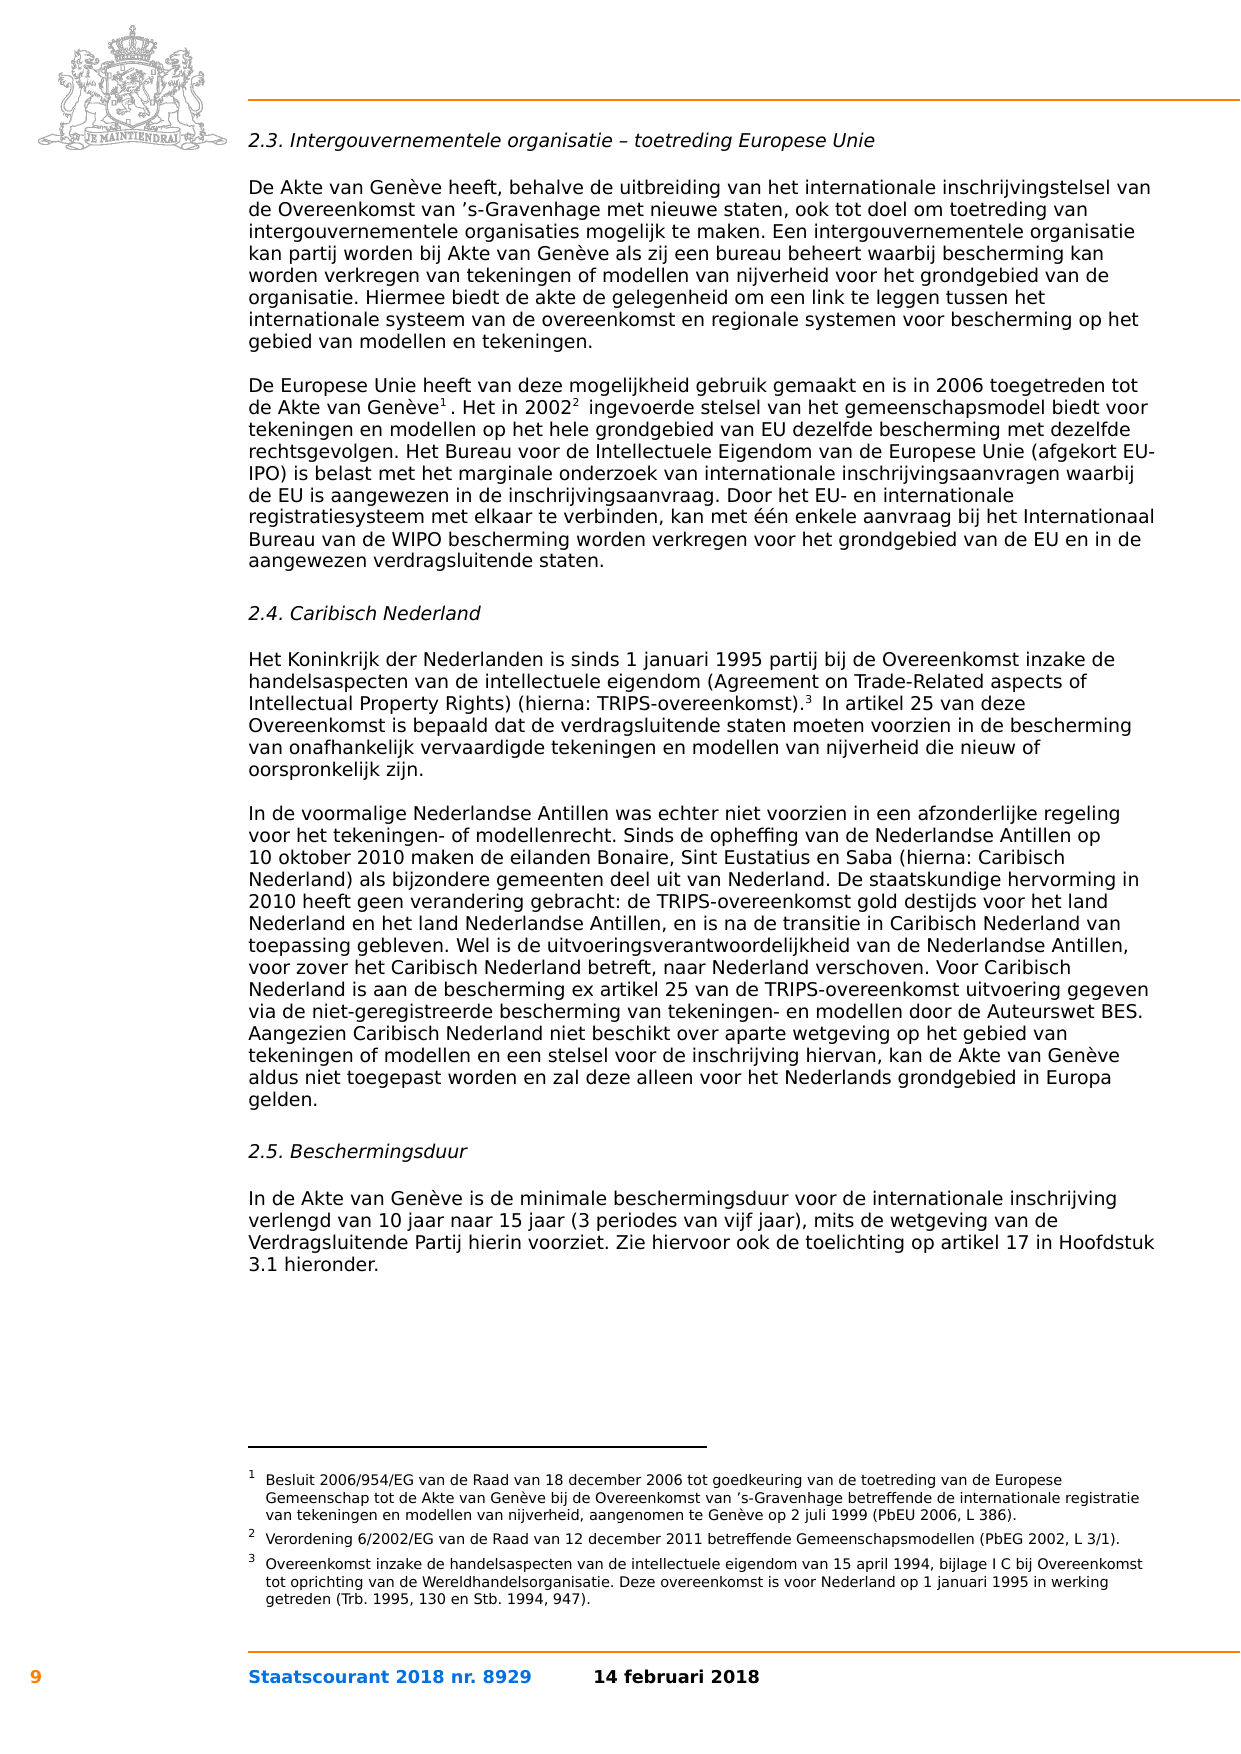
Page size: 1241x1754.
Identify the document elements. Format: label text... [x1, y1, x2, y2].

text Overeenkomst inzake de handelsaspecten van de intellectuele eigendom van 15 april 1994, bijlage I C bij Overeenkomst tot oprichting van de Wereldhandelsorganisatie. Deze overeenkomst is voor Nederland op 1 januari 1995 in werking getreden (Trb. 1995, 130 en Stb. 1994, 947). [248, 1552, 1163, 1608]
text De Akte van Genève heeft, behalve de uitbreiding van het internationale inschrijvingstelsel van de Overeenkomst van ’s-Gravenhage met nieuwe staten, ook tot doel om toetreding van intergouvernementele organisaties mogelijk te maken. Een intergouvernementele organisatie kan partij worden bij Akte van Genève als zij een bureau beheert waarbij bescherming kan worden verkregen van tekeningen of modellen van nijverheid voor het grondgebied van de organisatie. Hiermee biedt de akte de gelegenheid om een link te leggen tussen het internationale systeem van de overeenkomst en regionale systemen voor bescherming op het gebied van modellen en tekeningen. [248, 177, 1163, 353]
subtitle 2.5. Beschermingsduur [248, 1141, 1163, 1163]
subtitle 2.4. Caribisch Nederland [248, 602, 1163, 624]
subtitle 2.3. Intergouvernementele organisatie – toetreding Europese Unie [248, 130, 1163, 152]
text Het Koninkrijk der Nederlanden is sinds 1 januari 1995 partij bij de Overeenkomst inzake de handelsaspecten van de intellectuele eigendom (Agreement on Trade-Related aspects of Intellectual Property Rights) (hierna: TRIPS-overeenkomst). In artikel 25 van deze Overeenkomst is bepaald dat de verdragsluitende staten moeten voorzien in de bescherming van onafhankelijk vervaardigde tekeningen en modellen van nijverheid die nieuw of oorspronkelijk zijn. [248, 649, 1163, 781]
picture [38, 25, 227, 150]
text Verordening 6/2002/EG van de Raad van 12 december 2011 betreffende Gemeenschapsmodellen (PbEG 2002, L 3/1). [248, 1527, 1163, 1549]
text In de voormalige Nederlandse Antillen was echter niet voorzien in een afzonderlijke regeling voor het tekeningen- of modellenrecht. Sinds de opheffing van de Nederlandse Antillen op 10 oktober 2010 maken de eilanden Bonaire, Sint Eustatius en Saba (hierna: Caribisch Nederland) als bijzondere gemeenten deel uit van Nederland. De staatskundige hervorming in 2010 heeft geen verandering gebracht: de TRIPS-overeenkomst gold destijds voor het land Nederland en het land Nederlandse Antillen, en is na de transitie in Caribisch Nederland van toepassing gebleven. Wel is de uitvoeringsverantwoordelijkheid van de Nederlandse Antillen, voor zover het Caribisch Nederland betreft, naar Nederland verschoven. Voor Caribisch Nederland is aan de bescherming ex artikel 25 van de TRIPS-overeenkomst uitvoering gegeven via de niet-geregistreerde bescherming van tekeningen- en modellen door de Auteurswet BES. Aangezien Caribisch Nederland niet beschikt over aparte wetgeving op het gebied van tekeningen of modellen en een stelsel voor de inschrijving hiervan, kan de Akte van Genève aldus niet toegepast worden en zal deze alleen voor het Nederlands grondgebied in Europa gelden. [248, 803, 1163, 1111]
text Besluit 2006/954/EG van de Raad van 18 december 2006 tot goedkeuring van de toetreding van de Europese Gemeenschap tot de Akte van Genève bij de Overeenkomst van ’s-Gravenhage betreffende de internationale registratie van tekeningen en modellen van nijverheid, aangenomen te Genève op 2 juli 1999 (PbEU 2006, L 386). [248, 1468, 1163, 1524]
text In de Akte van Genève is de minimale beschermingsduur voor de internationale inschrijving verlengd van 10 jaar naar 15 jaar (3 periodes van vijf jaar), mits de wetgeving van de Verdragsluitende Partij hierin voorziet. Zie hiervoor ook de toelichting op artikel 17 in Hoofdstuk 3.1 hieronder. [248, 1188, 1163, 1276]
text De Europese Unie heeft van deze mogelijkheid gebruik gemaakt en is in 2006 toegetreden tot de Akte van Genève. Het in 2002 ingevoerde stelsel van het gemeenschapsmodel biedt voor tekeningen en modellen op het hele grondgebied van EU dezelfde bescherming met dezelfde rechtsgevolgen. Het Bureau voor de Intellectuele Eigendom van de Europese Unie (afgekort EU-IPO) is belast met het marginale onderzoek van internationale inschrijvingsaanvragen waarbij de EU is aangewezen in de inschrijvingsaanvraag. Door het EU- en internationale registratiesysteem met elkaar te verbinden, kan met één enkele aanvraag bij het Internationaal Bureau van de WIPO bescherming worden verkregen voor het grondgebied van de EU en in de aangewezen verdragsluitende staten. [248, 374, 1163, 572]
